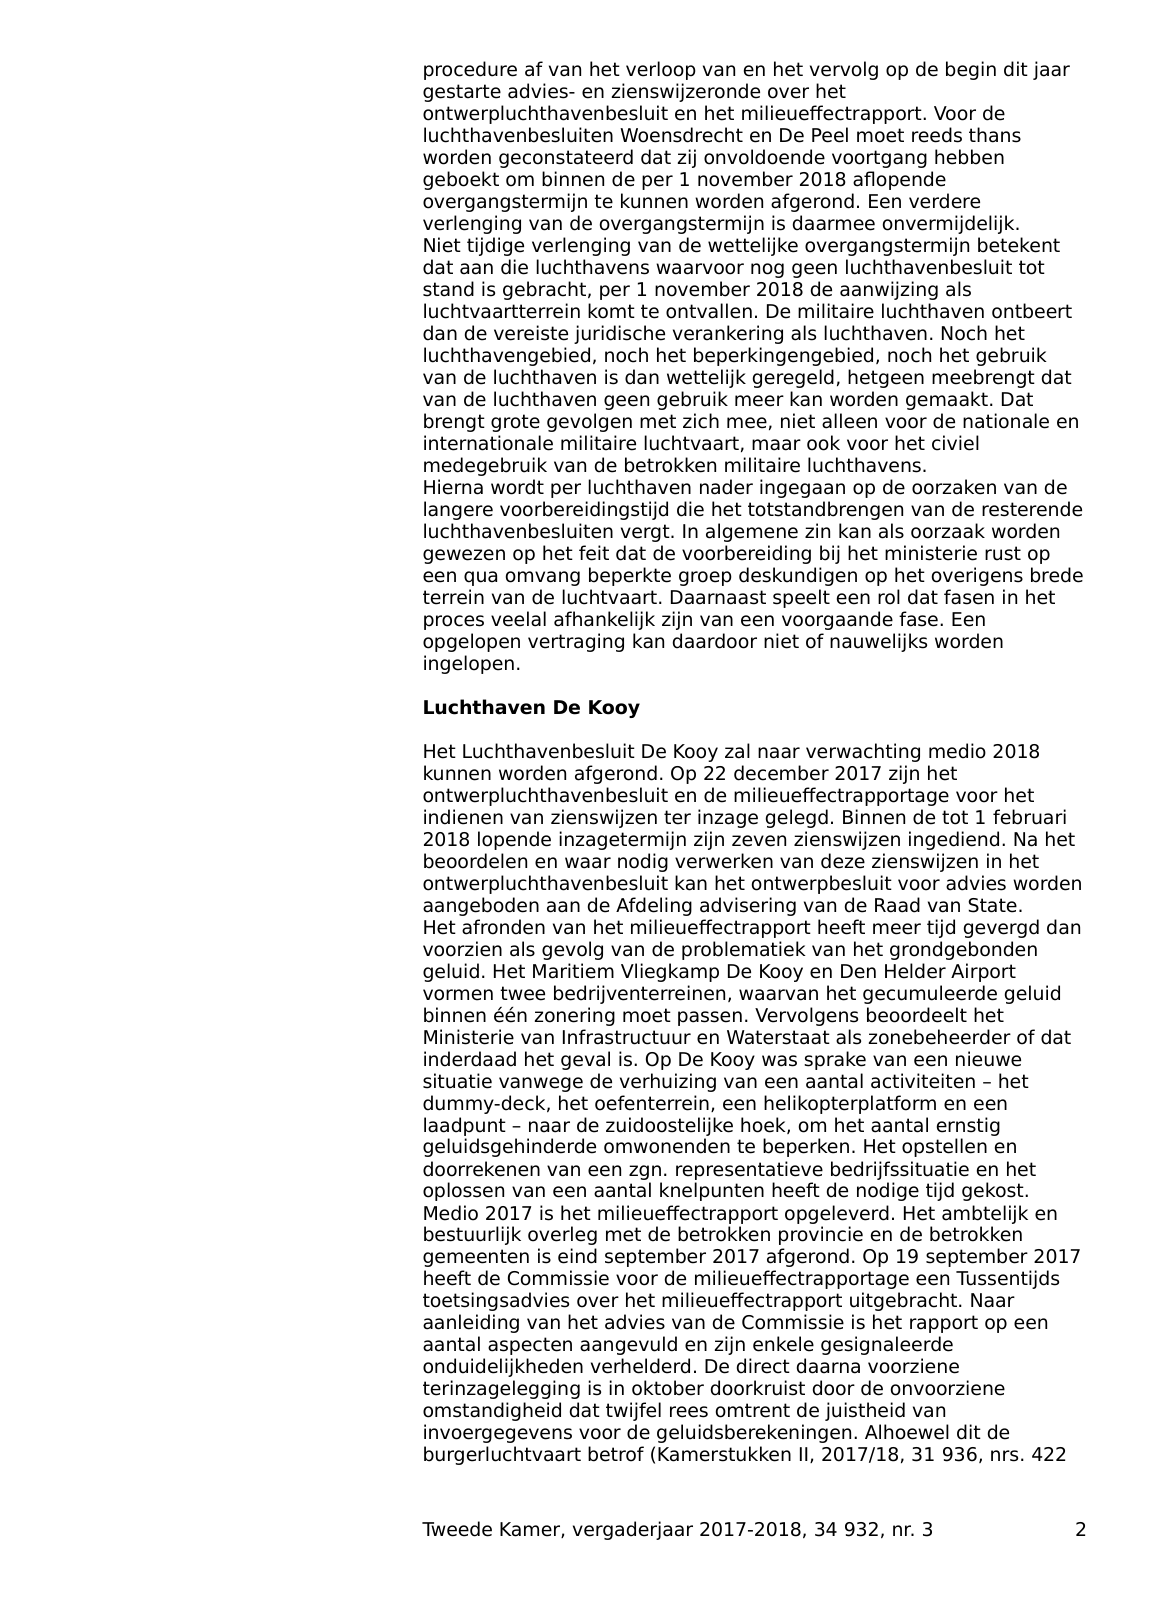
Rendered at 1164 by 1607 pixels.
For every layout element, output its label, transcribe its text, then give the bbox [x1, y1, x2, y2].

text Medio 2017 is het milieueffectrapport opgeleverd. Het ambtelijk en bestuurlijk overleg met de betrokken provincie en de betrokken gemeenten is eind september 2017 afgerond. Op 19 september 2017 heeft de Commissie voor de milieueffectrapportage een Tussentijds toetsingsadvies over het milieueffectrapport uitgebracht. Naar aanleiding van het advies van de Commissie is het rapport op een aantal aspecten aangevuld en zijn enkele gesignaleerde onduidelijkheden verhelderd. De direct daarna voorziene terinzagelegging is in oktober doorkruist door de onvoorziene omstandigheid dat twijfel rees omtrent de juistheid van invoergegevens voor de geluidsberekeningen. Alhoewel dit de burgerluchtvaart betrof (Kamerstukken II, 2017/18, 31 936, nrs. 422 [422, 1202, 1087, 1466]
text Het Luchthavenbesluit De Kooy zal naar verwachting medio 2018 kunnen worden afgerond. Op 22 december 2017 zijn het ontwerpluchthavenbesluit en de milieueffectrapportage voor het indienen van zienswijzen ter inzage gelegd. Binnen de tot 1 februari 2018 lopende inzagetermijn zijn zeven zienswijzen ingediend. Na het beoordelen en waar nodig verwerken van deze zienswijzen in het ontwerpluchthavenbesluit kan het ontwerpbesluit voor advies worden aangeboden aan de Afdeling advisering van de Raad van State. [422, 741, 1087, 917]
text Hierna wordt per luchthaven nader ingegaan op de oorzaken van de langere voorbereidingstijd die het totstandbrengen van de resterende luchthavenbesluiten vergt. In algemene zin kan als oorzaak worden gewezen op het feit dat de voorbereiding bij het ministerie rust op een qua omvang beperkte groep deskundigen op het overigens brede terrein van de luchtvaart. Daarnaast speelt een rol dat fasen in het proces veelal afhankelijk zijn van een voorgaande fase. Een opgelopen vertraging kan daardoor niet of nauwelijks worden ingelopen. [422, 477, 1087, 674]
text Het afronden van het milieueffectrapport heeft meer tijd gevergd dan voorzien als gevolg van de problematiek van het grondgebonden geluid. Het Maritiem Vliegkamp De Kooy en Den Helder Airport vormen twee bedrijventerreinen, waarvan het gecumuleerde geluid binnen één zonering moet passen. Vervolgens beoordeelt het Ministerie van Infrastructuur en Waterstaat als zonebeheerder of dat inderdaad het geval is. Op De Kooy was sprake van een nieuwe situatie vanwege de verhuizing van een aantal activiteiten – het dummy-deck, het oefenterrein, een helikopterplatform en een laadpunt – naar de zuidoostelijke hoek, om het aantal ernstig geluidsgehinderde omwonenden te beperken. Het opstellen en doorrekenen van een zgn. representatieve bedrijfssituatie en het oplossen van een aantal knelpunten heeft de nodige tijd gekost. [422, 917, 1087, 1202]
subtitle Luchthaven De Kooy [422, 697, 1087, 719]
text Niet tijdige verlenging van de wettelijke overgangstermijn betekent dat aan die luchthavens waarvoor nog geen luchthavenbesluit tot stand is gebracht, per 1 november 2018 de aanwijzing als luchtvaartterrein komt te ontvallen. De militaire luchthaven ontbeert dan de vereiste juridische verankering als luchthaven. Noch het luchthavengebied, noch het beperkingengebied, noch het gebruik van de luchthaven is dan wettelijk geregeld, hetgeen meebrengt dat van de luchthaven geen gebruik meer kan worden gemaakt. Dat brengt grote gevolgen met zich mee, niet alleen voor de nationale en internationale militaire luchtvaart, maar ook voor het civiel medegebruik van de betrokken militaire luchthavens. [422, 235, 1087, 477]
text procedure af van het verloop van en het vervolg op de begin dit jaar gestarte advies- en zienswijzeronde over het ontwerpluchthavenbesluit en het milieueffectrapport. Voor de luchthavenbesluiten Woensdrecht en De Peel moet reeds thans worden geconstateerd dat zij onvoldoende voortgang hebben geboekt om binnen de per 1 november 2018 aflopende overgangstermijn te kunnen worden afgerond. Een verdere verlenging van de overgangstermijn is daarmee onvermijdelijk. [422, 59, 1087, 235]
